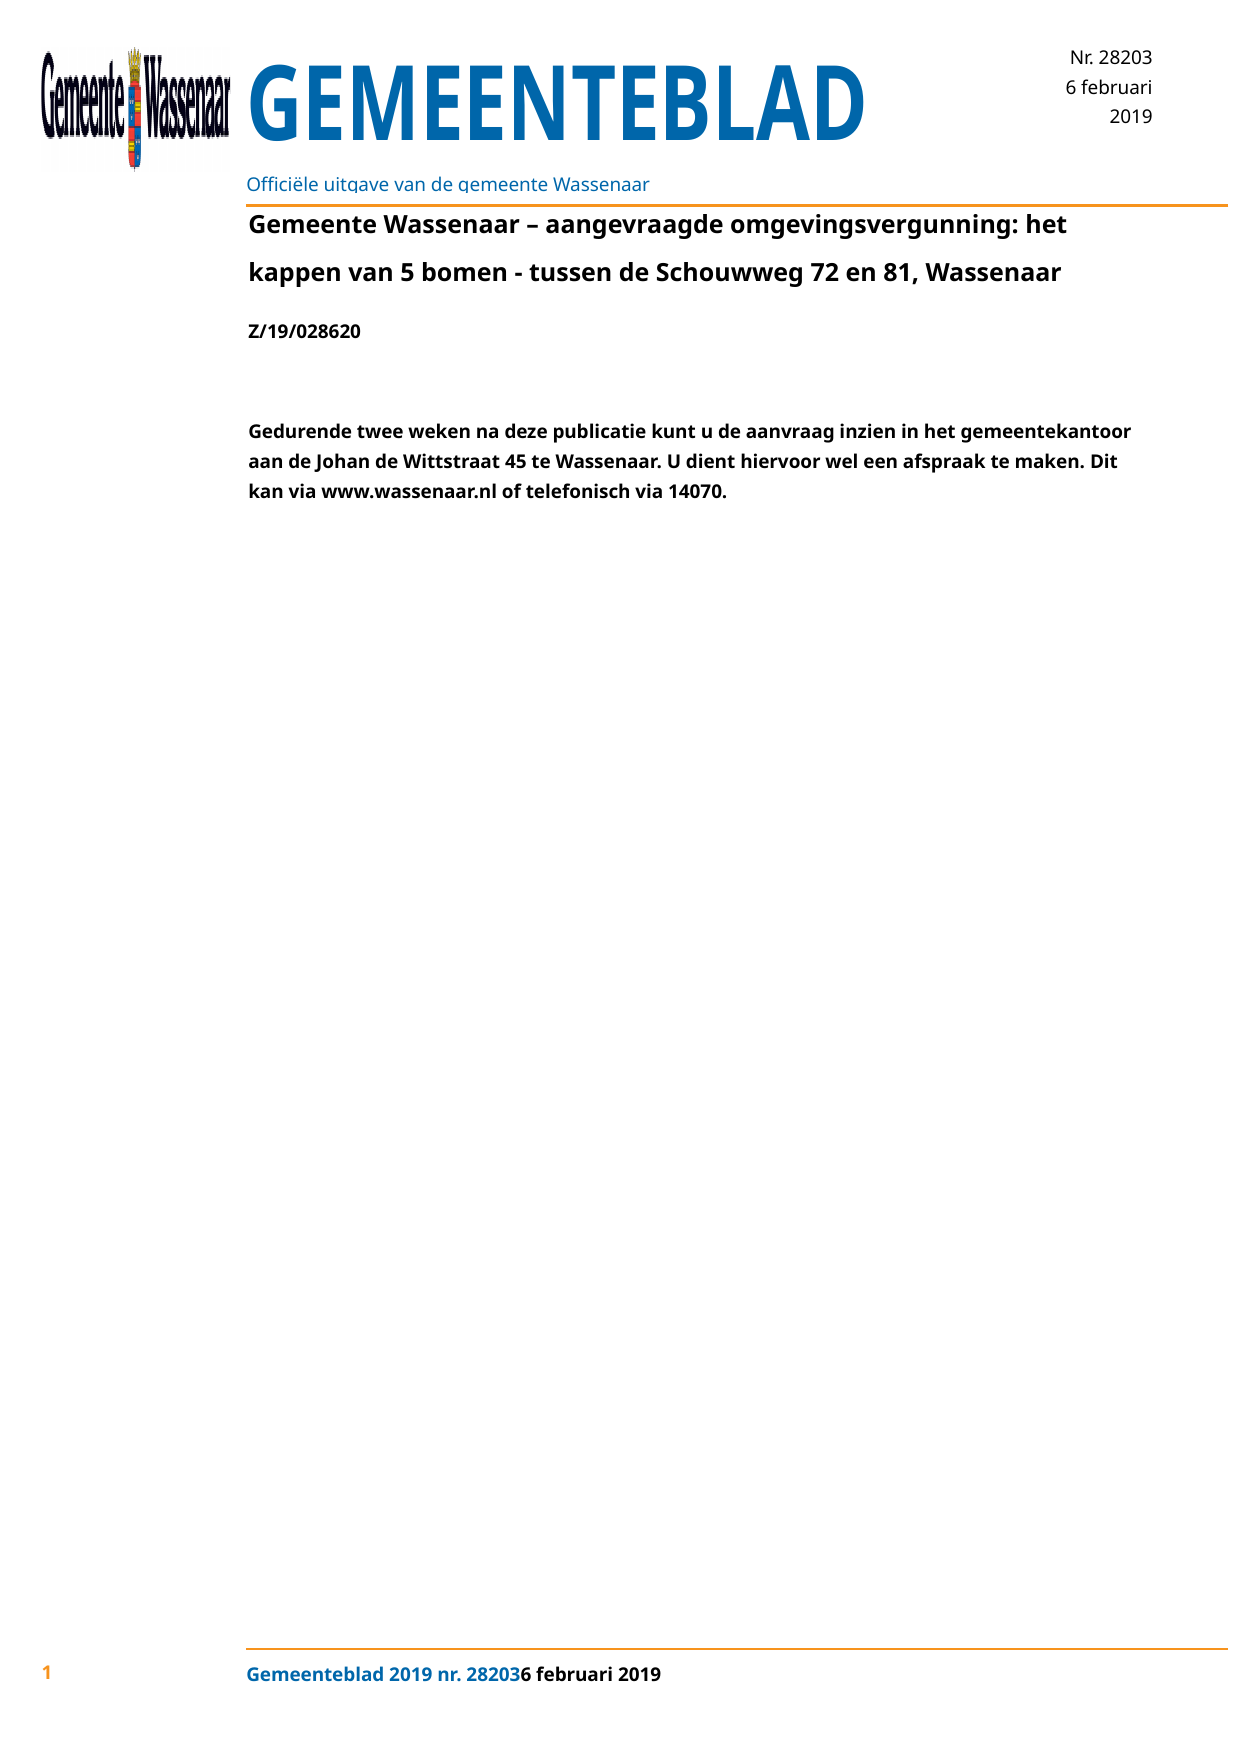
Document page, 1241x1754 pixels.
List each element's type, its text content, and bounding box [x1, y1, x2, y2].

text Gemeente Wassenaar – aangevraagde omgevingsvergunning: het kappen van 5 bomen - tussen de Schouwweg 72 en 81, Wassenaar [248, 207, 1152, 288]
text Gedurende twee weken na deze publicatie kunt u de aanvraag inzien in het gemeentekantoor aan de Johan de Wittstraat 45 te Wassenaar. U dient hiervoor wel een afspraak te maken. Dit kan via www.wassenaar.nl of telefonisch via 14070. [248, 419, 1152, 504]
text Z/19/028620 [248, 318, 1152, 344]
picture [41, 47, 231, 172]
